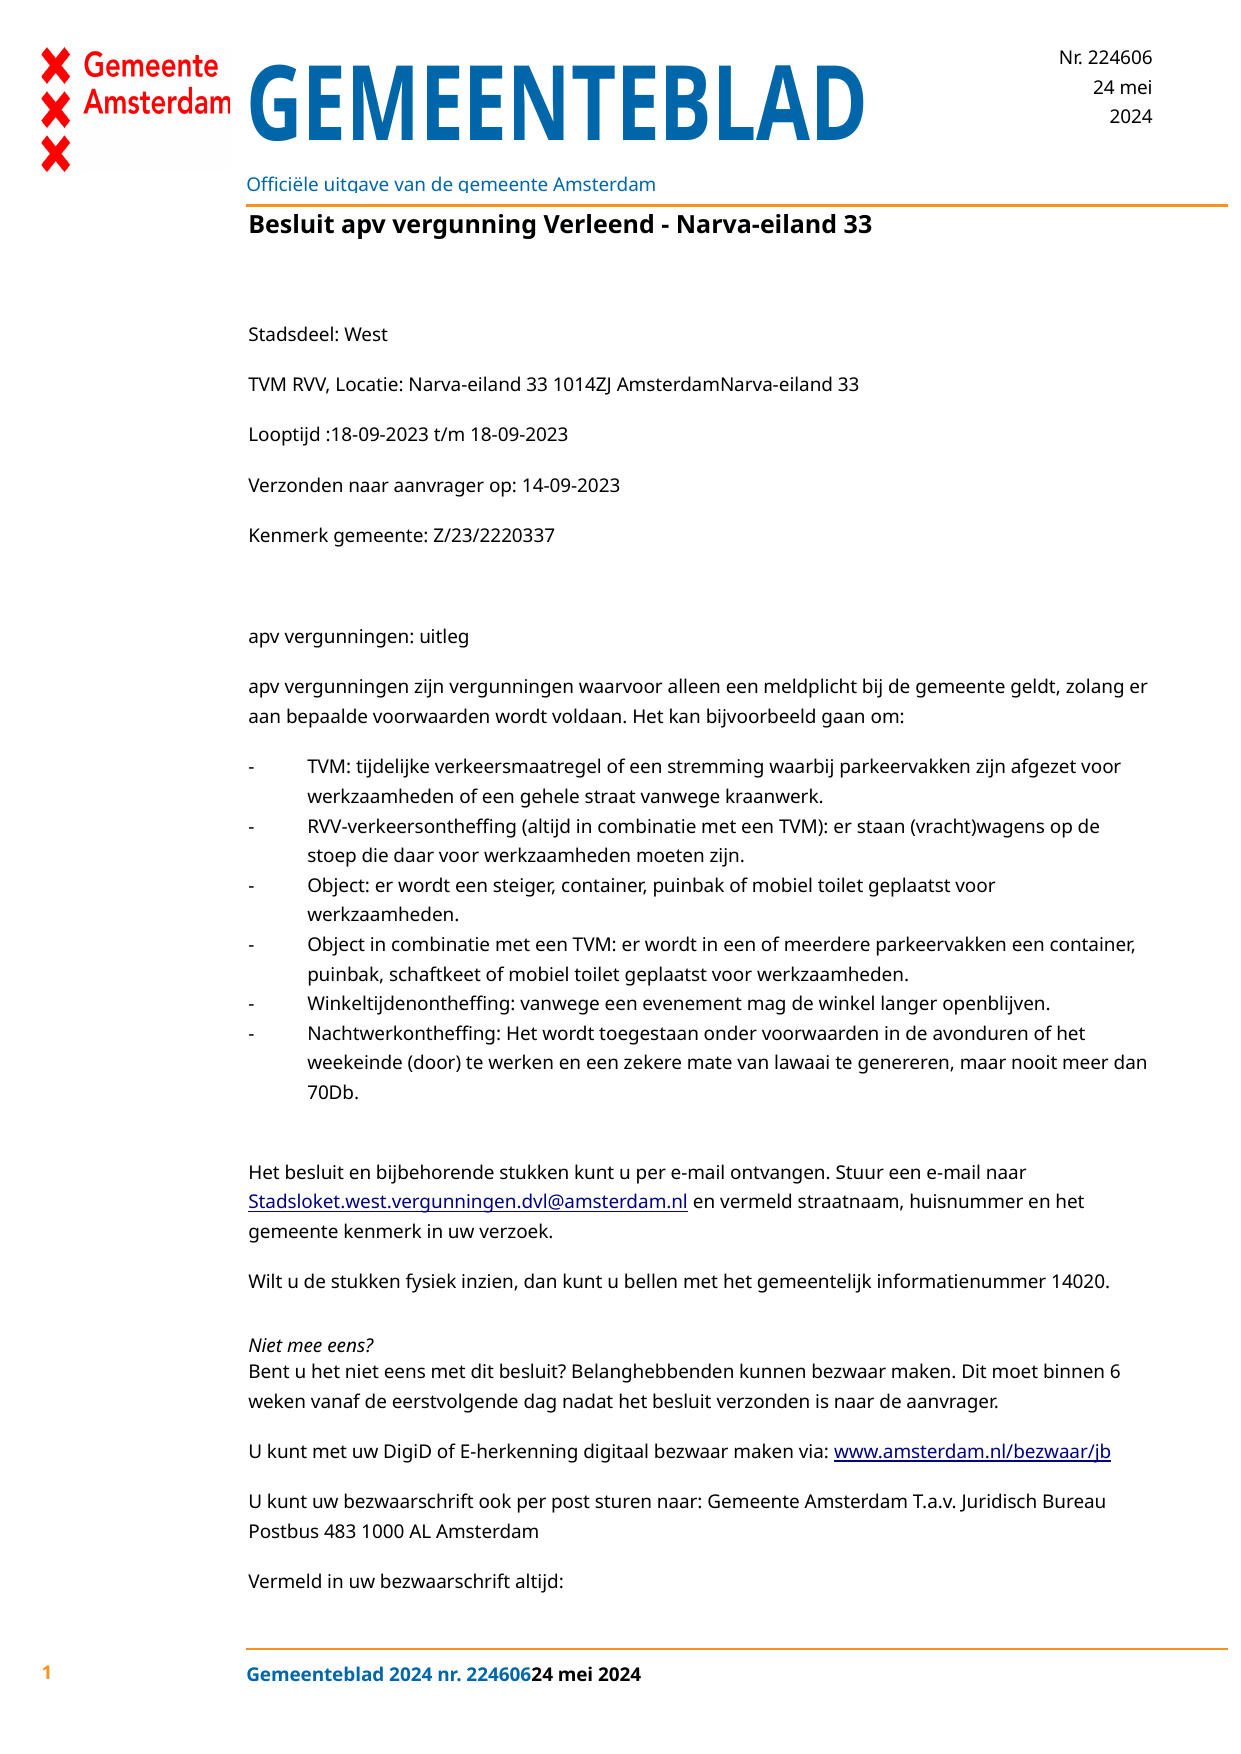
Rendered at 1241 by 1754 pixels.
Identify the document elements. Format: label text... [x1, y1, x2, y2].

text Bent u het niet eens met dit besluit? Belanghebbenden kunnen bezwaar maken. Dit moet binnen 6 weken vanaf de eerstvolgende dag nadat het besluit verzonden is naar de aanvrager. [248, 1358, 1152, 1414]
text Verzonden naar aanvrager op: 14-09-2023 [248, 472, 1152, 498]
list Object in combinatie met een TVM: er wordt in een of meerdere parkeervakken een container, puinbak, schaftkeet of mobiel toilet geplaatst voor werkzaamheden. [248, 931, 1152, 986]
text U kunt met uw DigiD of E-herkenning digitaal bezwaar maken via: www.amsterdam.nl/bezwaar/jb [248, 1438, 1152, 1464]
text Besluit apv vergunning Verleend - Narva-eiland 33 [248, 207, 1152, 241]
list Object: er wordt een steiger, container, puinbak of mobiel toilet geplaatst voor werkzaamheden. [248, 872, 1152, 927]
text Kenmerk gemeente: Z/23/2220337 [248, 522, 1152, 548]
text Looptijd :18-09-2023 t/m 18-09-2023 [248, 422, 1152, 447]
list RVV-verkeersontheffing (altijd in combinatie met een TVM): er staan (vracht)wagens op de stoep die daar voor werkzaamheden moeten zijn. [248, 813, 1152, 868]
text Stadsdeel: West [248, 321, 1152, 346]
text Vermeld in uw bezwaarschrift altijd: [248, 1569, 1152, 1594]
text Het besluit en bijbehorende stukken kunt u per e-mail ontvangen. Stuur een e-mail naar Stadsloket.west.vergunningen.dvl@amsterdam.nl en vermeld straatnaam, huisnummer en het gemeente kenmerk in uw verzoek. [248, 1159, 1152, 1244]
text apv vergunningen zijn vergunningen waarvoor alleen een meldplicht bij de gemeente geldt, zolang er aan bepaalde voorwaarden wordt voldaan. Het kan bijvoorbeeld gaan om: [248, 674, 1152, 729]
text TVM RVV, Locatie: Narva-eiland 33 1014ZJ AmsterdamNarva-eiland 33 [248, 371, 1152, 397]
text U kunt uw bezwaarschrift ook per post sturen naar: Gemeente Amsterdam T.a.v. Juridisch Bureau Postbus 483 1000 AL Amsterdam [248, 1489, 1152, 1544]
text Niet mee eens? [248, 1333, 1152, 1358]
text apv vergunningen: uitleg [248, 623, 1152, 649]
text Wilt u de stukken fysiek inzien, dan kunt u bellen met het gemeentelijk informatienummer 14020. [248, 1269, 1152, 1294]
list TVM: tijdelijke verkeersmaatregel of een stremming waarbij parkeervakken zijn afgezet voor werkzaamheden of een gehele straat vanwege kraanwerk. [248, 754, 1152, 809]
picture [41, 47, 231, 172]
list Nachtwerkontheffing: Het wordt toegestaan onder voorwaarden in de avonduren of het weekeinde (door) te werken en een zekere mate van lawaai te genereren, maar nooit meer dan 70Db. [248, 1020, 1152, 1105]
list Winkeltijdenontheffing: vanwege een evenement mag de winkel langer openblijven. [248, 990, 1152, 1016]
